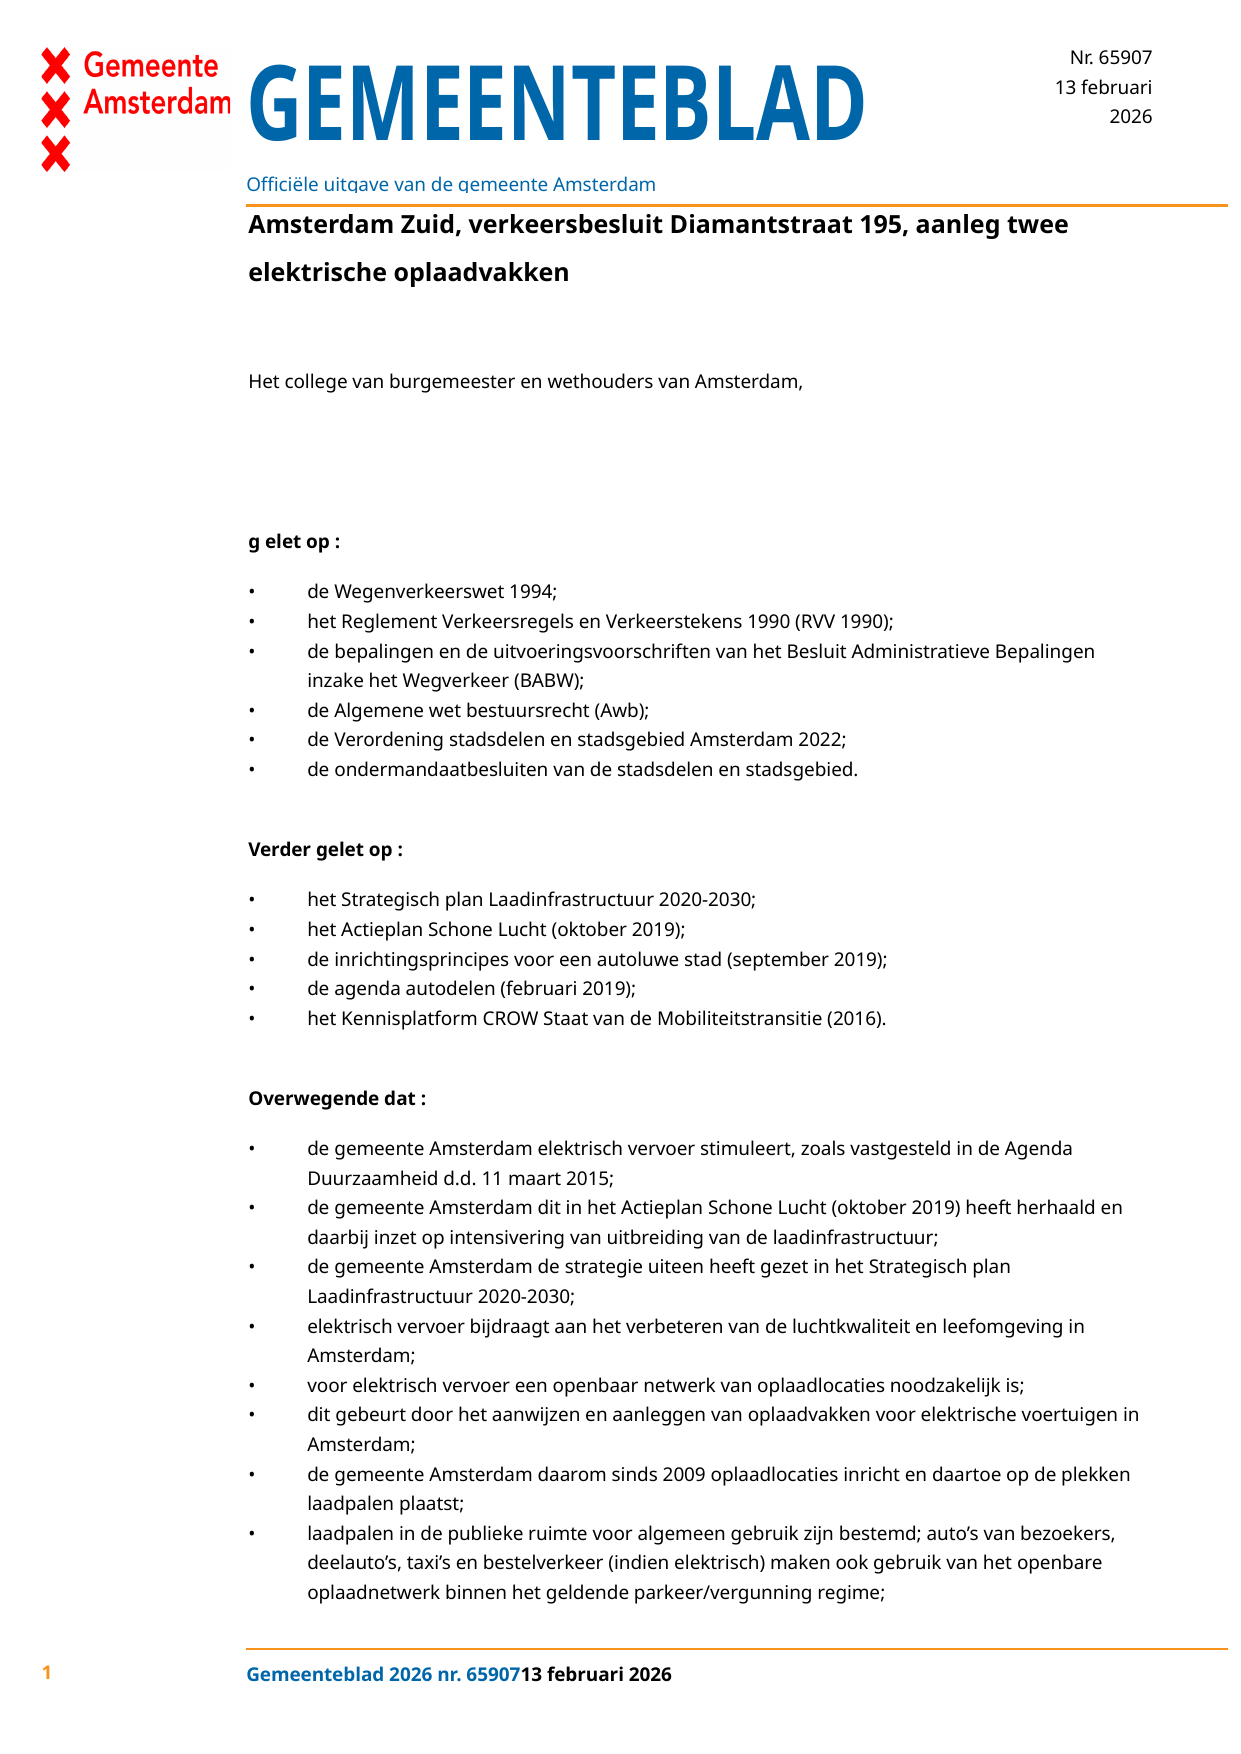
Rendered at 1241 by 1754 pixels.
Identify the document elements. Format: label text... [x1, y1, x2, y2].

list de Wegenverkeerswet 1994; [248, 579, 1152, 604]
list de bepalingen en de uitvoeringsvoorschriften van het Besluit Administratieve Bepalingen inzake het Wegverkeer (BABW); [248, 638, 1152, 693]
list de Algemene wet bestuursrecht (Awb); [248, 697, 1152, 723]
list de ondermandaatbesluiten van de stadsdelen en stadsgebied. [248, 756, 1152, 782]
list het Reglement Verkeersregels en Verkeerstekens 1990 (RVV 1990); [248, 608, 1152, 634]
text Verder gelet op : [248, 836, 1152, 862]
text Overwegende dat : [248, 1085, 1152, 1111]
list de inrichtingsprincipes voor een autoluwe stad (september 2019); [248, 946, 1152, 971]
list de gemeente Amsterdam dit in het Actieplan Schone Lucht (oktober 2019) heeft herhaald en daarbij inzet op intensivering van uitbreiding van de laadinfrastructuur; [248, 1194, 1152, 1250]
list elektrisch vervoer bijdraagt aan het verbeteren van de luchtkwaliteit en leefomgeving in Amsterdam; [248, 1313, 1152, 1368]
list het Kennisplatform CROW Staat van de Mobiliteitstransitie (2016). [248, 1005, 1152, 1031]
list het Strategisch plan Laadinfrastructuur 2020-2030; [248, 887, 1152, 912]
text Amsterdam Zuid, verkeersbesluit Diamantstraat 195, aanleg twee elektrische oplaadvakken [248, 207, 1152, 288]
list het Actieplan Schone Lucht (oktober 2019); [248, 916, 1152, 942]
list laadpalen in de publieke ruimte voor algemeen gebruik zijn bestemd; auto’s van bezoekers, deelauto’s, taxi’s en bestelverkeer (indien elektrisch) maken ook gebruik van het openbare oplaadnetwerk binnen het geldende parkeer/vergunning regime; [248, 1520, 1152, 1605]
list voor elektrisch vervoer een openbaar netwerk van oplaadlocaties noodzakelijk is; [248, 1372, 1152, 1398]
list de gemeente Amsterdam de strategie uiteen heeft gezet in het Strategisch plan Laadinfrastructuur 2020-2030; [248, 1254, 1152, 1309]
picture [41, 47, 231, 172]
list de Verordening stadsdelen en stadsgebied Amsterdam 2022; [248, 727, 1152, 752]
list dit gebeurt door het aanwijzen en aanleggen van oplaadvakken voor elektrische voertuigen in Amsterdam; [248, 1402, 1152, 1457]
list de agenda autodelen (februari 2019); [248, 975, 1152, 1001]
text g elet op : [248, 528, 1152, 554]
list de gemeente Amsterdam elektrisch vervoer stimuleert, zoals vastgesteld in de Agenda Duurzaamheid d.d. 11 maart 2015; [248, 1135, 1152, 1191]
list de gemeente Amsterdam daarom sinds 2009 oplaadlocaties inricht en daartoe op de plekken laadpalen plaatst; [248, 1461, 1152, 1516]
text Het college van burgemeester en wethouders van Amsterdam, [248, 368, 1152, 394]
